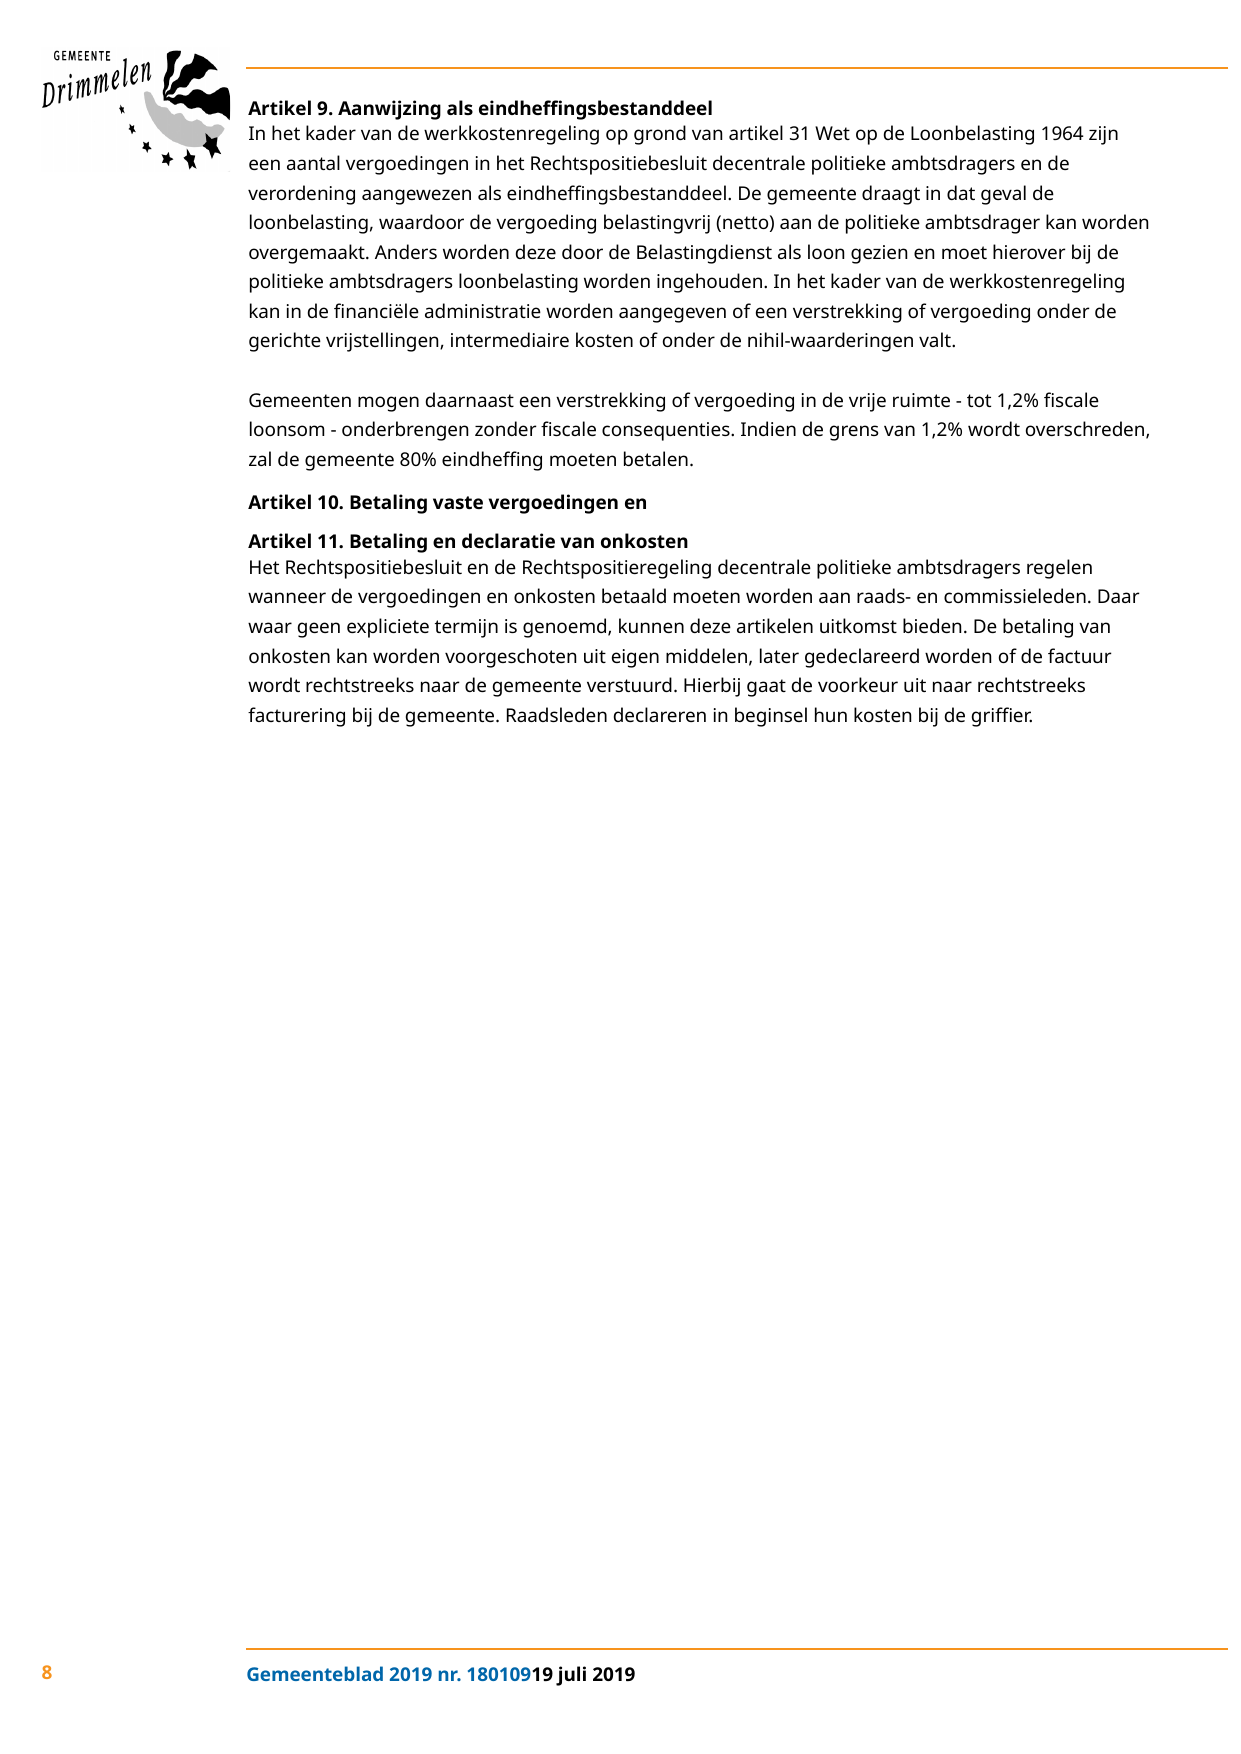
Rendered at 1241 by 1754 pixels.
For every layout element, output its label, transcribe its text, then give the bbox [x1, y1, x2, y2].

text Artikel 10. Betaling vaste vergoedingen en [248, 489, 1152, 515]
text Artikel 11. Betaling en declaratie van onkosten [248, 528, 1152, 554]
text In het kader van de werkkostenregeling op grond van artikel 31 Wet op de Loonbelasting 1964 zijn een aantal vergoedingen in het Rechtspositiebesluit decentrale politieke ambtsdragers en de verordening aangewezen als eindheffingsbestanddeel. De gemeente draagt in dat geval de loonbelasting, waardoor de vergoeding belastingvrij (netto) aan de politieke ambtsdrager kan worden overgemaakt. Anders worden deze door de Belastingdienst als loon gezien en moet hierover bij de politieke ambtsdragers loonbelasting worden ingehouden. In het kader van de werkkostenregeling kan in de financiële administratie worden aangegeven of een verstrekking of vergoeding onder de gerichte vrijstellingen, intermediaire kosten of onder de nihil-waarderingen valt. [248, 121, 1152, 353]
text Gemeenten mogen daarnaast een verstrekking of vergoeding in de vrije ruimte - tot 1,2% fiscale loonsom - onderbrengen zonder fiscale consequenties. Indien de grens van 1,2% wordt overschreden, zal de gemeente 80% eindheffing moeten betalen. [248, 387, 1152, 472]
picture [41, 47, 231, 172]
text Artikel 9. Aanwijzing als eindheffingsbestanddeel [248, 95, 1152, 121]
text Het Rechtspositiebesluit en de Rechtspositieregeling decentrale politieke ambtsdragers regelen wanneer de vergoedingen en onkosten betaald moeten worden aan raads- en commissieleden. Daar waar geen expliciete termijn is genoemd, kunnen deze artikelen uitkomst bieden. De betaling van onkosten kan worden voorgeschoten uit eigen middelen, later gedeclareerd worden of de factuur wordt rechtstreeks naar de gemeente verstuurd. Hierbij gaat de voorkeur uit naar rechtstreeks facturering bij de gemeente. Raadsleden declareren in beginsel hun kosten bij de griffier. [248, 554, 1152, 728]
